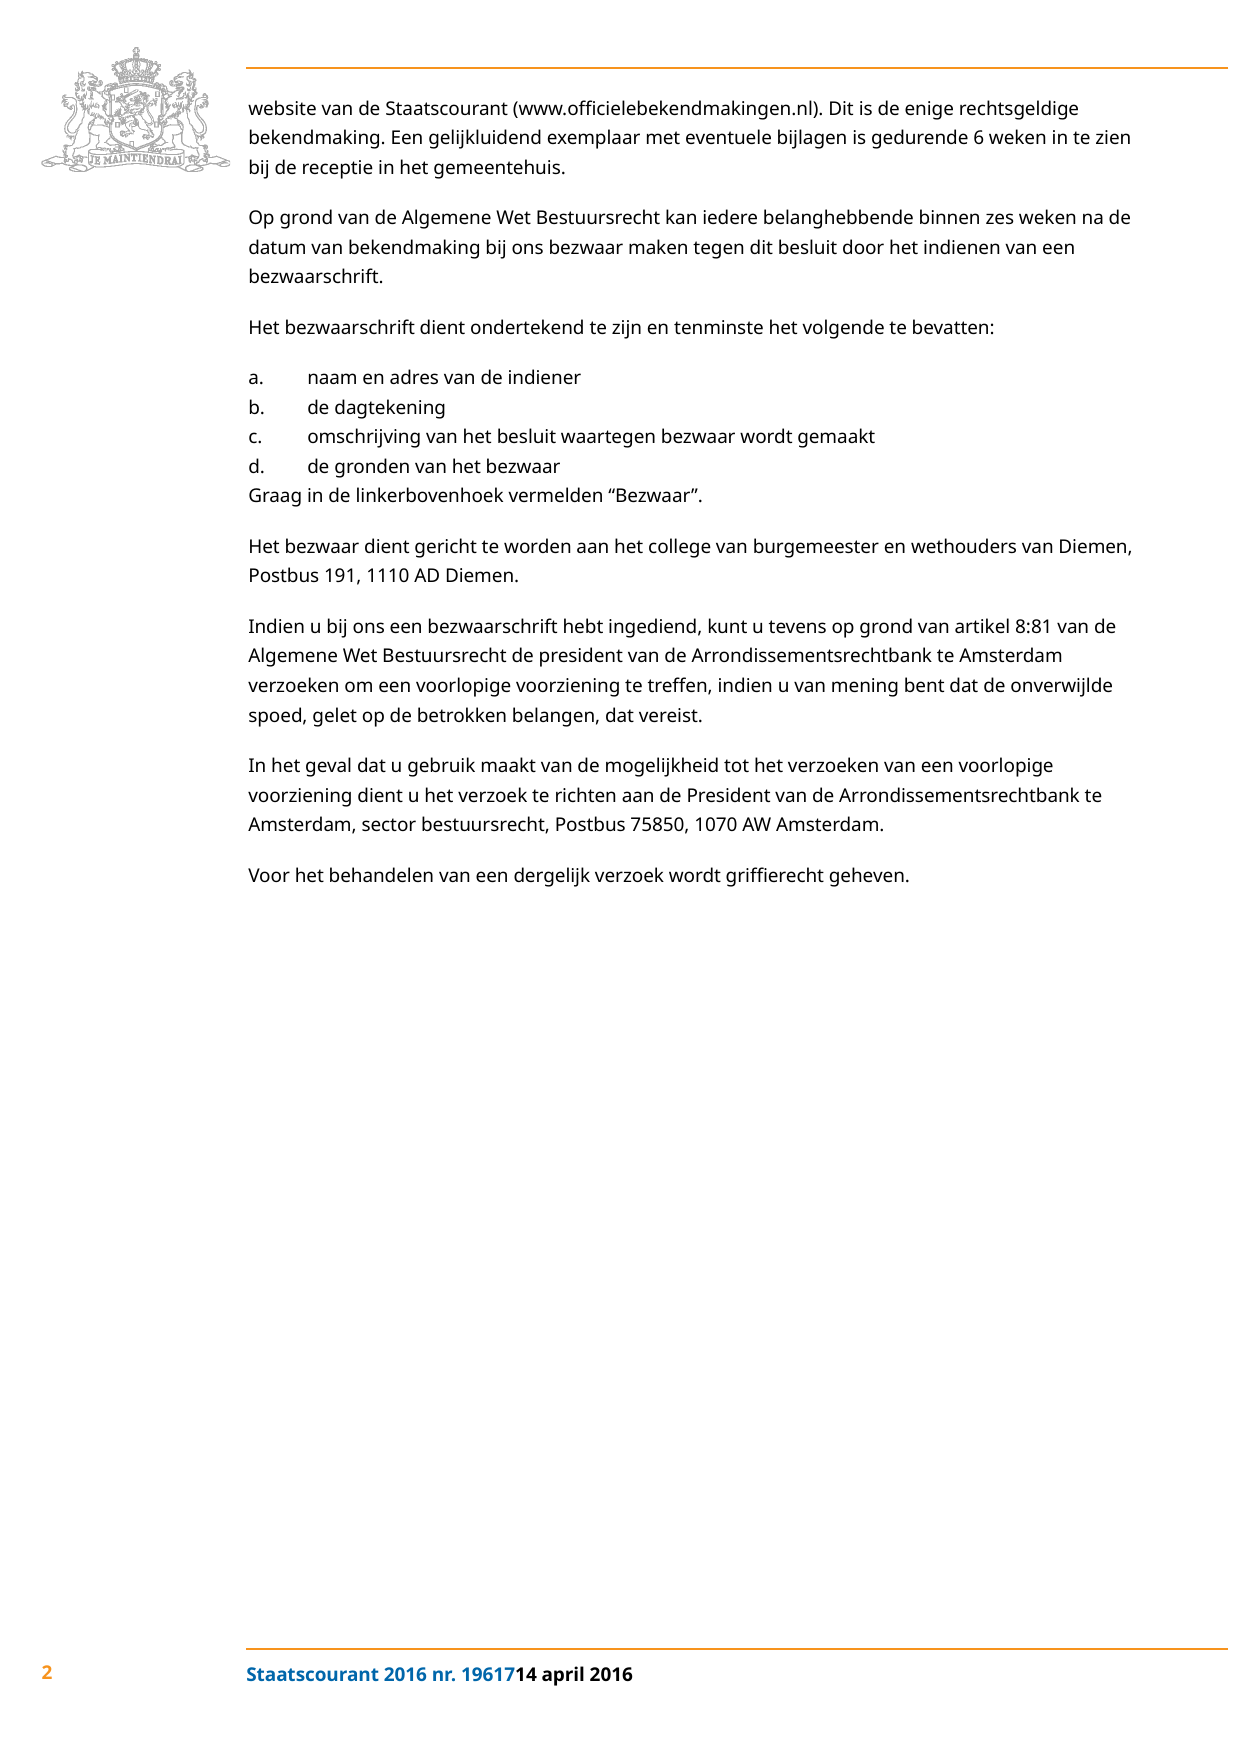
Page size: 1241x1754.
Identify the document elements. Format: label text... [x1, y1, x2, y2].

list de dagtekening [248, 394, 1152, 420]
text Op grond van de Algemene Wet Bestuursrecht kan iedere belanghebbende binnen zes weken na de datum van bekendmaking bij ons bezwaar maken tegen dit besluit door het indienen van een bezwaarschrift. [248, 204, 1152, 289]
text Graag in de linkerbovenhoek vermelden “Bezwaar”. [248, 483, 1152, 508]
text Indien u bij ons een bezwaarschrift hebt ingediend, kunt u tevens op grond van artikel 8:81 van de Algemene Wet Bestuursrecht de president van de Arrondissementsrechtbank te Amsterdam verzoeken om een voorlopige voorziening te treffen, indien u van mening bent dat de onverwijlde spoed, gelet op de betrokken belangen, dat vereist. [248, 613, 1152, 728]
list naam en adres van de indiener [248, 364, 1152, 390]
text Voor het behandelen van een dergelijk verzoek wordt griffierecht geheven. [248, 862, 1152, 888]
text In het geval dat u gebruik maakt van de mogelijkheid tot het verzoeken van een voorlopige voorziening dient u het verzoek te richten aan de President van de Arrondissementsrechtbank te Amsterdam, sector bestuursrecht, Postbus 75850, 1070 AW Amsterdam. [248, 752, 1152, 837]
text Het bezwaar dient gericht te worden aan het college van burgemeester en wethouders van Diemen, Postbus 191, 1110 AD Diemen. [248, 533, 1152, 588]
text Het bezwaarschrift dient ondertekend te zijn en tenminste het volgende te bevatten: [248, 314, 1152, 340]
list de gronden van het bezwaar [248, 453, 1152, 479]
picture [41, 47, 231, 172]
text website van de Staatscourant (www.officielebekendmakingen.nl). Dit is de enige rechtsgeldige bekendmaking. Een gelijkluidend exemplaar met eventuele bijlagen is gedurende 6 weken in te zien bij de receptie in het gemeentehuis. [248, 95, 1152, 180]
list omschrijving van het besluit waartegen bezwaar wordt gemaakt [248, 423, 1152, 449]
